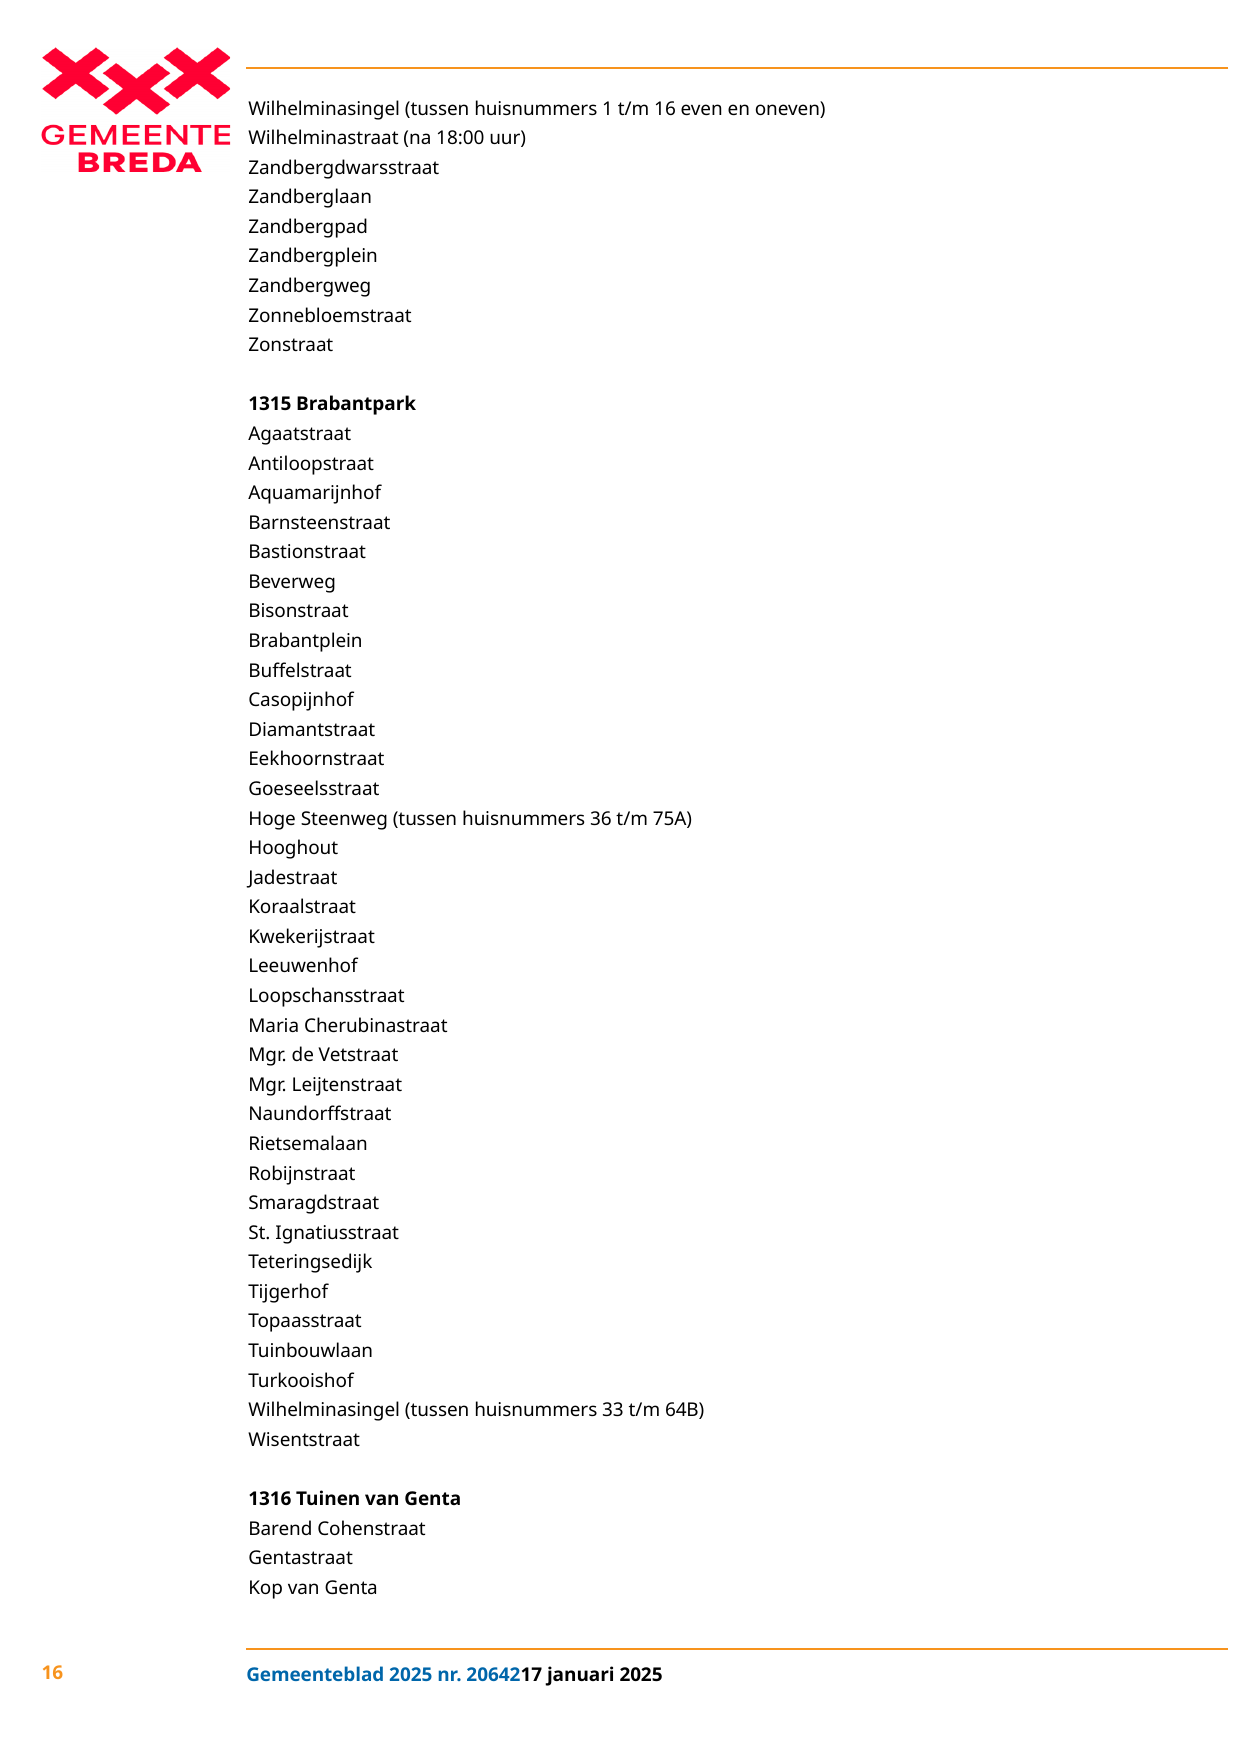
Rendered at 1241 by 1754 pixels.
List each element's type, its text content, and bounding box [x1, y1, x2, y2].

text Bastionstraat [248, 538, 1152, 564]
text Teteringsedijk [248, 1248, 1152, 1274]
text Barnsteenstraat [248, 509, 1152, 535]
text Koraalstraat [248, 893, 1152, 919]
text St. Ignatiusstraat [248, 1219, 1152, 1245]
text Hooghout [248, 834, 1152, 860]
text Jadestraat [248, 864, 1152, 890]
text Diamantstraat [248, 716, 1152, 742]
text 1316 Tuinen van Genta [248, 1485, 1152, 1511]
text Gentastraat [248, 1544, 1152, 1570]
text Rietsemalaan [248, 1130, 1152, 1156]
picture [41, 47, 231, 172]
text Maria Cherubinastraat [248, 1012, 1152, 1038]
text Naundorffstraat [248, 1101, 1152, 1126]
text Goeseelsstraat [248, 775, 1152, 801]
text Bisonstraat [248, 598, 1152, 623]
text Kwekerijstraat [248, 923, 1152, 949]
text Wilhelminastraat (na 18:00 uur) [248, 124, 1152, 150]
text Kop van Genta [248, 1574, 1152, 1600]
text Wisentstraat [248, 1426, 1152, 1452]
text Agaatstraat [248, 420, 1152, 446]
text Aquamarijnhof [248, 479, 1152, 505]
text Casopijnhof [248, 686, 1152, 712]
text Antiloopstraat [248, 450, 1152, 476]
text Tijgerhof [248, 1278, 1152, 1304]
text Zonstraat [248, 331, 1152, 357]
text Eekhoornstraat [248, 746, 1152, 771]
text Mgr. Leijtenstraat [248, 1071, 1152, 1097]
text Robijnstraat [248, 1160, 1152, 1186]
text Zandbergpad [248, 213, 1152, 239]
text Smaragdstraat [248, 1189, 1152, 1215]
text Zandbergdwarsstraat [248, 154, 1152, 180]
text Zandbergplein [248, 243, 1152, 268]
text Turkooishof [248, 1367, 1152, 1393]
text Zonnebloemstraat [248, 302, 1152, 328]
text Buffelstraat [248, 657, 1152, 683]
text 1315 Brabantpark [248, 391, 1152, 416]
text Topaasstraat [248, 1308, 1152, 1333]
text Wilhelminasingel (tussen huisnummers 1 t/m 16 even en oneven) [248, 95, 1152, 121]
text Tuinbouwlaan [248, 1337, 1152, 1363]
text Mgr. de Vetstraat [248, 1041, 1152, 1067]
text Barend Cohenstraat [248, 1515, 1152, 1541]
text Brabantplein [248, 627, 1152, 653]
text Leeuwenhof [248, 953, 1152, 978]
text Beverweg [248, 568, 1152, 594]
text Hoge Steenweg (tussen huisnummers 36 t/m 75A) [248, 805, 1152, 831]
text Wilhelminasingel (tussen huisnummers 33 t/m 64B) [248, 1396, 1152, 1422]
text Zandbergweg [248, 272, 1152, 298]
text Zandberglaan [248, 183, 1152, 209]
text Loopschansstraat [248, 982, 1152, 1008]
